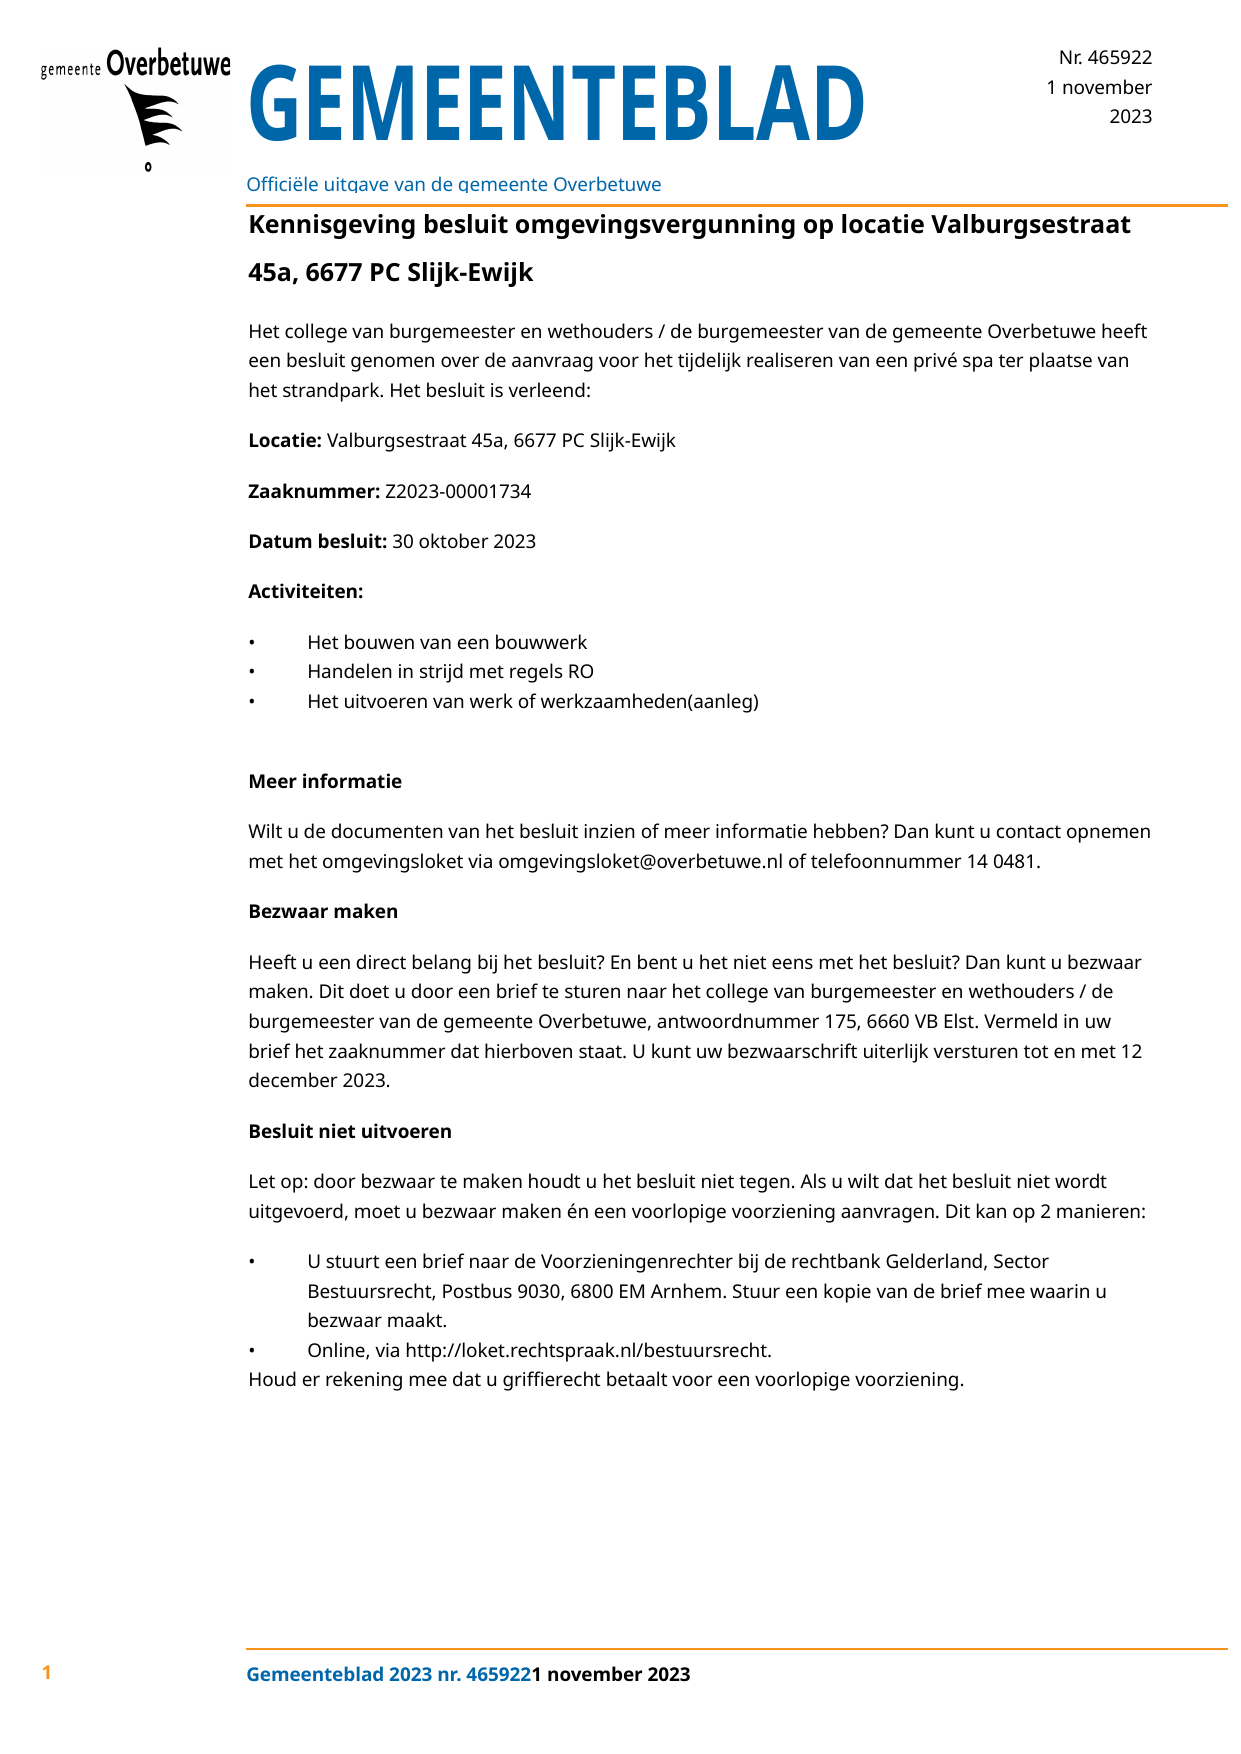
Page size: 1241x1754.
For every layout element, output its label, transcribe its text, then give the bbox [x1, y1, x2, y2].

list Het uitvoeren van werk of werkzaamheden(aanleg) [248, 688, 1152, 714]
text Houd er rekening mee dat u griffierecht betaalt voor een voorlopige voorziening. [248, 1367, 1152, 1392]
text Locatie: Valburgsestraat 45a, 6677 PC Slijk-Ewijk [248, 427, 1152, 453]
list Handelen in strijd met regels RO [248, 659, 1152, 684]
list Online, via http://loket.rechtspraak.nl/bestuursrecht. [248, 1337, 1152, 1363]
text Kennisgeving besluit omgevingsvergunning op locatie Valburgsestraat 45a, 6677 PC Slijk-Ewijk [248, 207, 1152, 288]
picture [41, 47, 231, 172]
text Besluit niet uitvoeren [248, 1118, 1152, 1144]
text Wilt u de documenten van het besluit inzien of meer informatie hebben? Dan kunt u contact opnemen met het omgevingsloket via omgevingsloket@overbetuwe.nl of telefoonnummer 14 0481. [248, 819, 1152, 874]
text Bezwaar maken [248, 899, 1152, 924]
list Het bouwen van een bouwwerk [248, 629, 1152, 655]
text Let op: door bezwaar te maken houdt u het besluit niet tegen. Als u wilt dat het besluit niet wordt uitgevoerd, moet u bezwaar maken én een voorlopige voorziening aanvragen. Dit kan op 2 manieren: [248, 1168, 1152, 1224]
text Datum besluit: 30 oktober 2023 [248, 528, 1152, 554]
text Meer informatie [248, 768, 1152, 794]
text Activiteiten: [248, 579, 1152, 604]
text Het college van burgemeester en wethouders / de burgemeester van de gemeente Overbetuwe heeft een besluit genomen over de aanvraag voor het tijdelijk realiseren van een privé spa ter plaatse van het strandpark. Het besluit is verleend: [248, 318, 1152, 403]
list U stuurt een brief naar de Voorzieningenrechter bij de rechtbank Gelderland, Sector Bestuursrecht, Postbus 9030, 6800 EM Arnhem. Stuur een kopie van de brief mee waarin u bezwaar maakt. [248, 1248, 1152, 1333]
text Zaaknummer: Z2023-00001734 [248, 478, 1152, 504]
text Heeft u een direct belang bij het besluit? En bent u het niet eens met het besluit? Dan kunt u bezwaar maken. Dit doet u door een brief te sturen naar het college van burgemeester en wethouders / de burgemeester van de gemeente Overbetuwe, antwoordnummer 175, 6660 VB Elst. Vermeld in uw brief het zaaknummer dat hierboven staat. U kunt uw bezwaarschrift uiterlijk versturen tot en met 12 december 2023. [248, 949, 1152, 1093]
